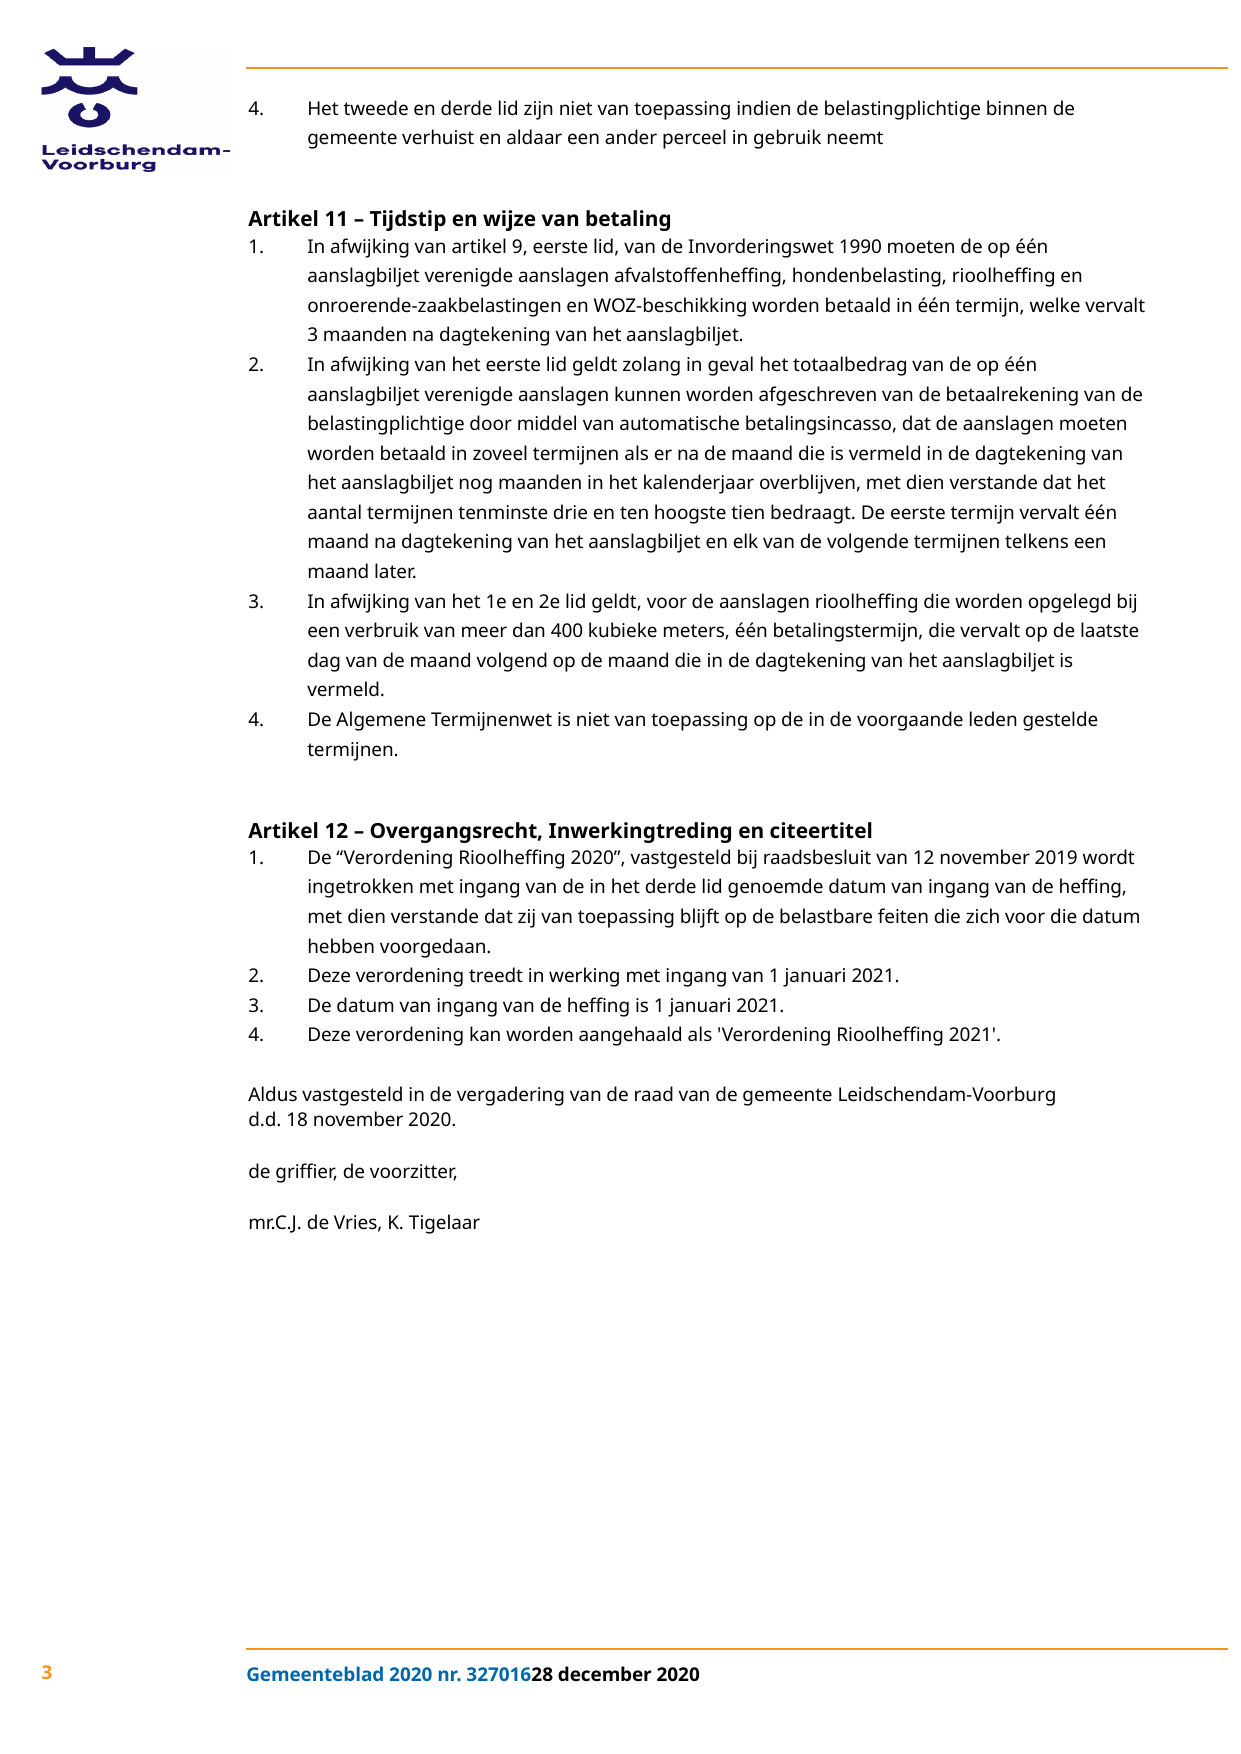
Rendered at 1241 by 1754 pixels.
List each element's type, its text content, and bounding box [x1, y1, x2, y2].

list In afwijking van artikel 9, eerste lid, van de Invorderingswet 1990 moeten de op één aanslagbiljet verenigde aanslagen afvalstoffenheffing, hondenbelasting, rioolheffing en onroerende-zaakbelastingen en WOZ-beschikking worden betaald in één termijn, welke vervalt 3 maanden na dagtekening van het aanslagbiljet. [248, 233, 1152, 347]
list De datum van ingang van de heffing is 1 januari 2021. [248, 992, 1152, 1018]
text de griffier, de voorzitter, [248, 1158, 1152, 1184]
list In afwijking van het 1e en 2e lid geldt, voor de aanslagen rioolheffing die worden opgelegd bij een verbruik van meer dan 400 kubieke meters, één betalingstermijn, die vervalt op de laatste dag van de maand volgend op de maand die in de dagtekening van het aanslagbiljet is vermeld. [248, 588, 1152, 702]
text Artikel 12 – Overgangsrecht, Inwerkingtreding en citeertitel [248, 816, 1152, 844]
text Artikel 11 – Tijdstip en wijze van betaling [248, 204, 1152, 233]
list Deze verordening treedt in werking met ingang van 1 januari 2021. [248, 962, 1152, 988]
text d.d. 18 november 2020. [248, 1107, 1152, 1132]
list De Algemene Termijnenwet is niet van toepassing op de in de voorgaande leden gestelde termijnen. [248, 706, 1152, 761]
list Deze verordening kan worden aangehaald als 'Verordening Rioolheffing 2021'. [248, 1022, 1152, 1047]
picture [41, 47, 231, 172]
list Het tweede en derde lid zijn niet van toepassing indien de belastingplichtige binnen de gemeente verhuist en aldaar een ander perceel in gebruik neemt [248, 95, 1152, 150]
text Aldus vastgesteld in de vergadering van de raad van de gemeente Leidschendam-Voorburg [248, 1081, 1152, 1107]
list De “Verordening Rioolheffing 2020”, vastgesteld bij raadsbesluit van 12 november 2019 wordt ingetrokken met ingang van de in het derde lid genoemde datum van ingang van de heffing, met dien verstande dat zij van toepassing blijft op de belastbare feiten die zich voor die datum hebben voorgedaan. [248, 844, 1152, 959]
text mr.C.J. de Vries, K. Tigelaar [248, 1209, 1152, 1235]
list In afwijking van het eerste lid geldt zolang in geval het totaalbedrag van de op één aanslagbiljet verenigde aanslagen kunnen worden afgeschreven van de betaalrekening van de belastingplichtige door middel van automatische betalingsincasso, dat de aanslagen moeten worden betaald in zoveel termijnen als er na de maand die is vermeld in de dagtekening van het aanslagbiljet nog maanden in het kalenderjaar overblijven, met dien verstande dat het aantal termijnen tenminste drie en ten hoogste tien bedraagt. De eerste termijn vervalt één maand na dagtekening van het aanslagbiljet en elk van de volgende termijnen telkens een maand later. [248, 351, 1152, 584]
